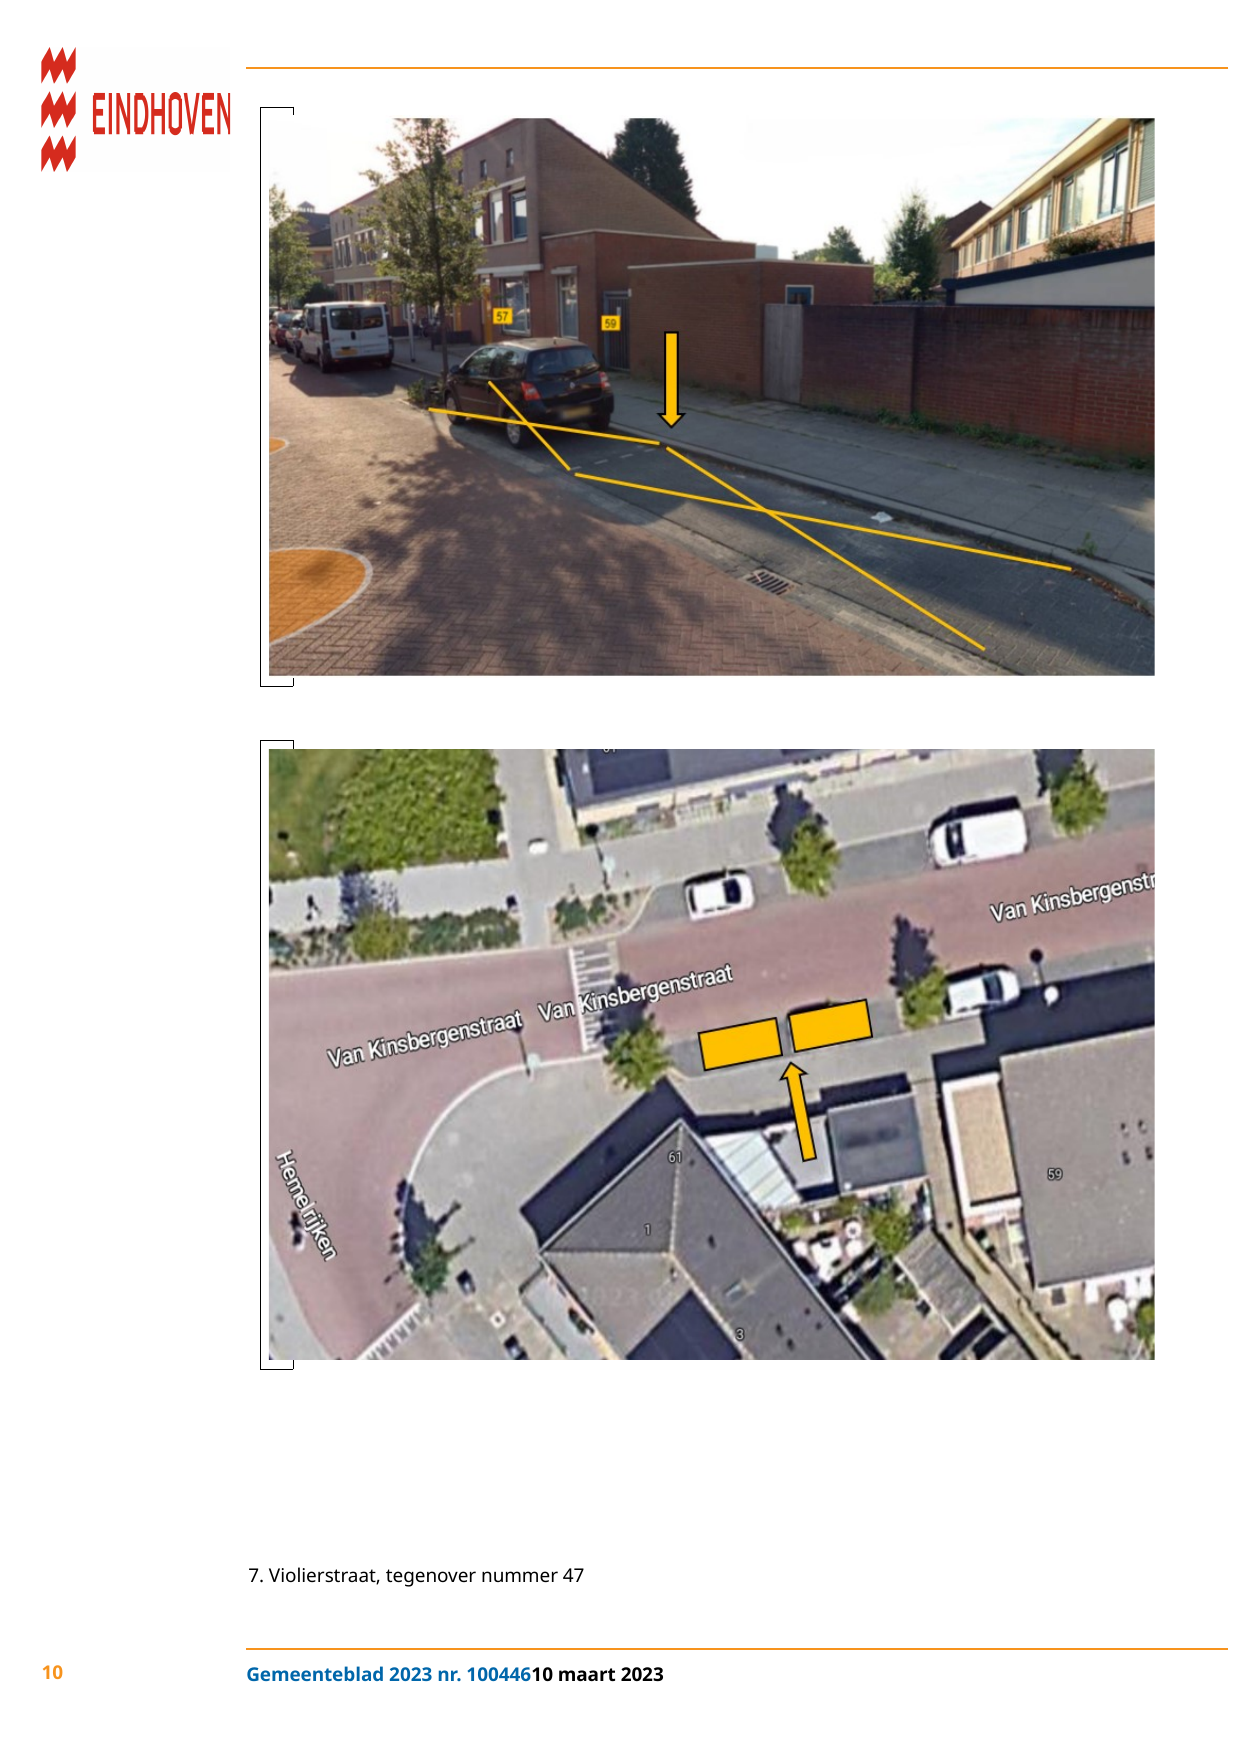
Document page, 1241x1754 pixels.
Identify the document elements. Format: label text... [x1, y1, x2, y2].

picture [41, 47, 231, 172]
picture [268, 749, 1155, 1360]
text 7. Violierstraat, tegenover nummer 47 [248, 1562, 1152, 1588]
picture [268, 115, 1155, 678]
